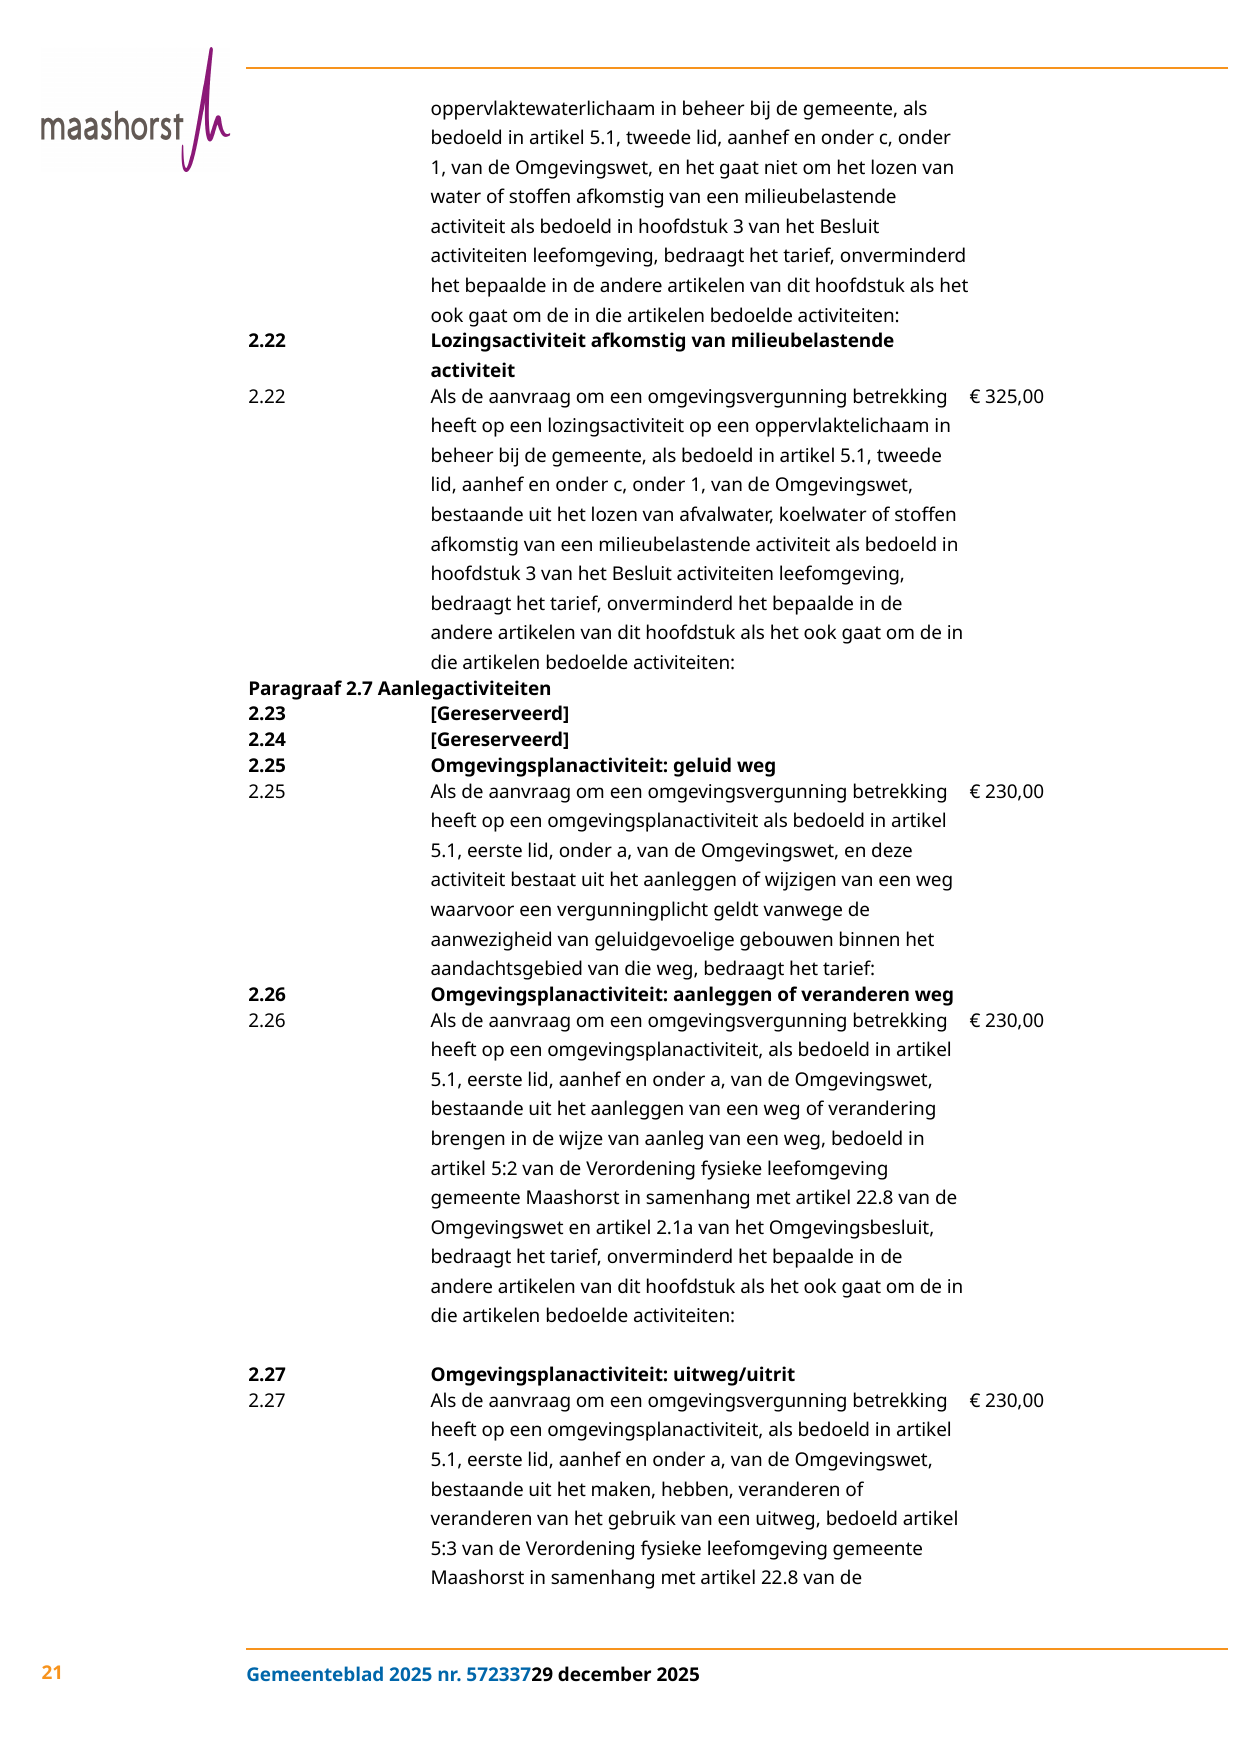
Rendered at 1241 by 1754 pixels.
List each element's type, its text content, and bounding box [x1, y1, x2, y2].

table_cell [969, 752, 1152, 778]
table_cell [969, 981, 1152, 1007]
table_cell oppervlaktewaterlichaam in beheer bij de gemeente, als bedoeld in artikel 5.1, tweede lid, aanhef en onder c, onder 1, van de Omgevingswet, en het gaat niet om het lozen van water of stoffen afkomstig van een milieubelastende activiteit als bedoeld in hoofdstuk 3 van het Besluit activiteiten leefomgeving, bedraagt het tarief, onverminderd het bepaalde in de andere artikelen van dit hoofdstuk als het ook gaat om de in die artikelen bedoelde activiteiten: [430, 95, 969, 328]
table_cell € 230,00 [969, 1387, 1152, 1590]
table_cell Als de aanvraag om een omgevingsvergunning betrekking heeft op een omgevingsplanactiviteit, als bedoeld in artikel 5.1, eerste lid, aanhef en onder a, van de Omgevingswet, bestaande uit het aanleggen van een weg of verandering brengen in de wijze van aanleg van een weg, bedoeld in artikel 5:2 van de Verordening fysieke leefomgeving gemeente Maashorst in samenhang met artikel 22.8 van de Omgevingswet en artikel 2.1a van het Omgevingsbesluit, bedraagt het tarief, onverminderd het bepaalde in de andere artikelen van dit hoofdstuk als het ook gaat om de in die artikelen bedoelde activiteiten: [430, 1007, 969, 1328]
table_cell [969, 701, 1152, 726]
table_cell 2.26 [248, 1007, 430, 1328]
table_cell 2.22 [248, 383, 430, 675]
table_header [969, 1361, 1152, 1387]
table_header Omgevingsplanactiviteit: uitweg/uitrit [430, 1361, 969, 1387]
table_header 2.27 [248, 1361, 430, 1387]
table_cell Als de aanvraag om een omgevingsvergunning betrekking heeft op een lozingsactiviteit op een oppervlaktelichaam in beheer bij de gemeente, als bedoeld in artikel 5.1, tweede lid, aanhef en onder c, onder 1, van de Omgevingswet, bestaande uit het lozen van afvalwater, koelwater of stoffen afkomstig van een milieubelastende activiteit als bedoeld in hoofdstuk 3 van het Besluit activiteiten leefomgeving, bedraagt het tarief, onverminderd het bepaalde in de andere artikelen van dit hoofdstuk als het ook gaat om de in die artikelen bedoelde activiteiten: [430, 383, 969, 675]
table_cell € 230,00 [969, 1007, 1152, 1328]
table_cell 2.26 [248, 981, 430, 1007]
table_cell 2.23 [248, 701, 430, 726]
table_cell Paragraaf 2.7 Aanlegactiviteiten [248, 675, 1152, 701]
table_cell [969, 95, 1152, 328]
table_cell 2.24 [248, 726, 430, 752]
table_cell [248, 95, 430, 328]
table_cell 2.27 [248, 1387, 430, 1590]
table_cell Lozingsactiviteit afkomstig van milieubelastende activiteit [430, 328, 969, 383]
table_cell € 230,00 [969, 778, 1152, 981]
table_cell [969, 726, 1152, 752]
table_cell € 325,00 [969, 383, 1152, 675]
table_cell [969, 328, 1152, 383]
table_cell Als de aanvraag om een omgevingsvergunning betrekking heeft op een omgevingsplanactiviteit als bedoeld in artikel 5.1, eerste lid, onder a, van de Omgevingswet, en deze activiteit bestaat uit het aanleggen of wijzigen van een weg waarvoor een vergunningplicht geldt vanwege de aanwezigheid van geluidgevoelige gebouwen binnen het aandachtsgebied van die weg, bedraagt het tarief: [430, 778, 969, 981]
table_cell [Gereserveerd] [430, 726, 969, 752]
table_cell Omgevingsplanactiviteit: geluid weg [430, 752, 969, 778]
table_cell Als de aanvraag om een omgevingsvergunning betrekking heeft op een omgevingsplanactiviteit, als bedoeld in artikel 5.1, eerste lid, aanhef en onder a, van de Omgevingswet, bestaande uit het maken, hebben, veranderen of veranderen van het gebruik van een uitweg, bedoeld artikel 5:3 van de Verordening fysieke leefomgeving gemeente Maashorst in samenhang met artikel 22.8 van de [430, 1387, 969, 1590]
table_cell 2.22 [248, 328, 430, 383]
table_cell Omgevingsplanactiviteit: aanleggen of veranderen weg [430, 981, 969, 1007]
table_cell [Gereserveerd] [430, 701, 969, 726]
picture [41, 47, 231, 172]
table_cell 2.25 [248, 752, 430, 778]
table_cell 2.25 [248, 778, 430, 981]
